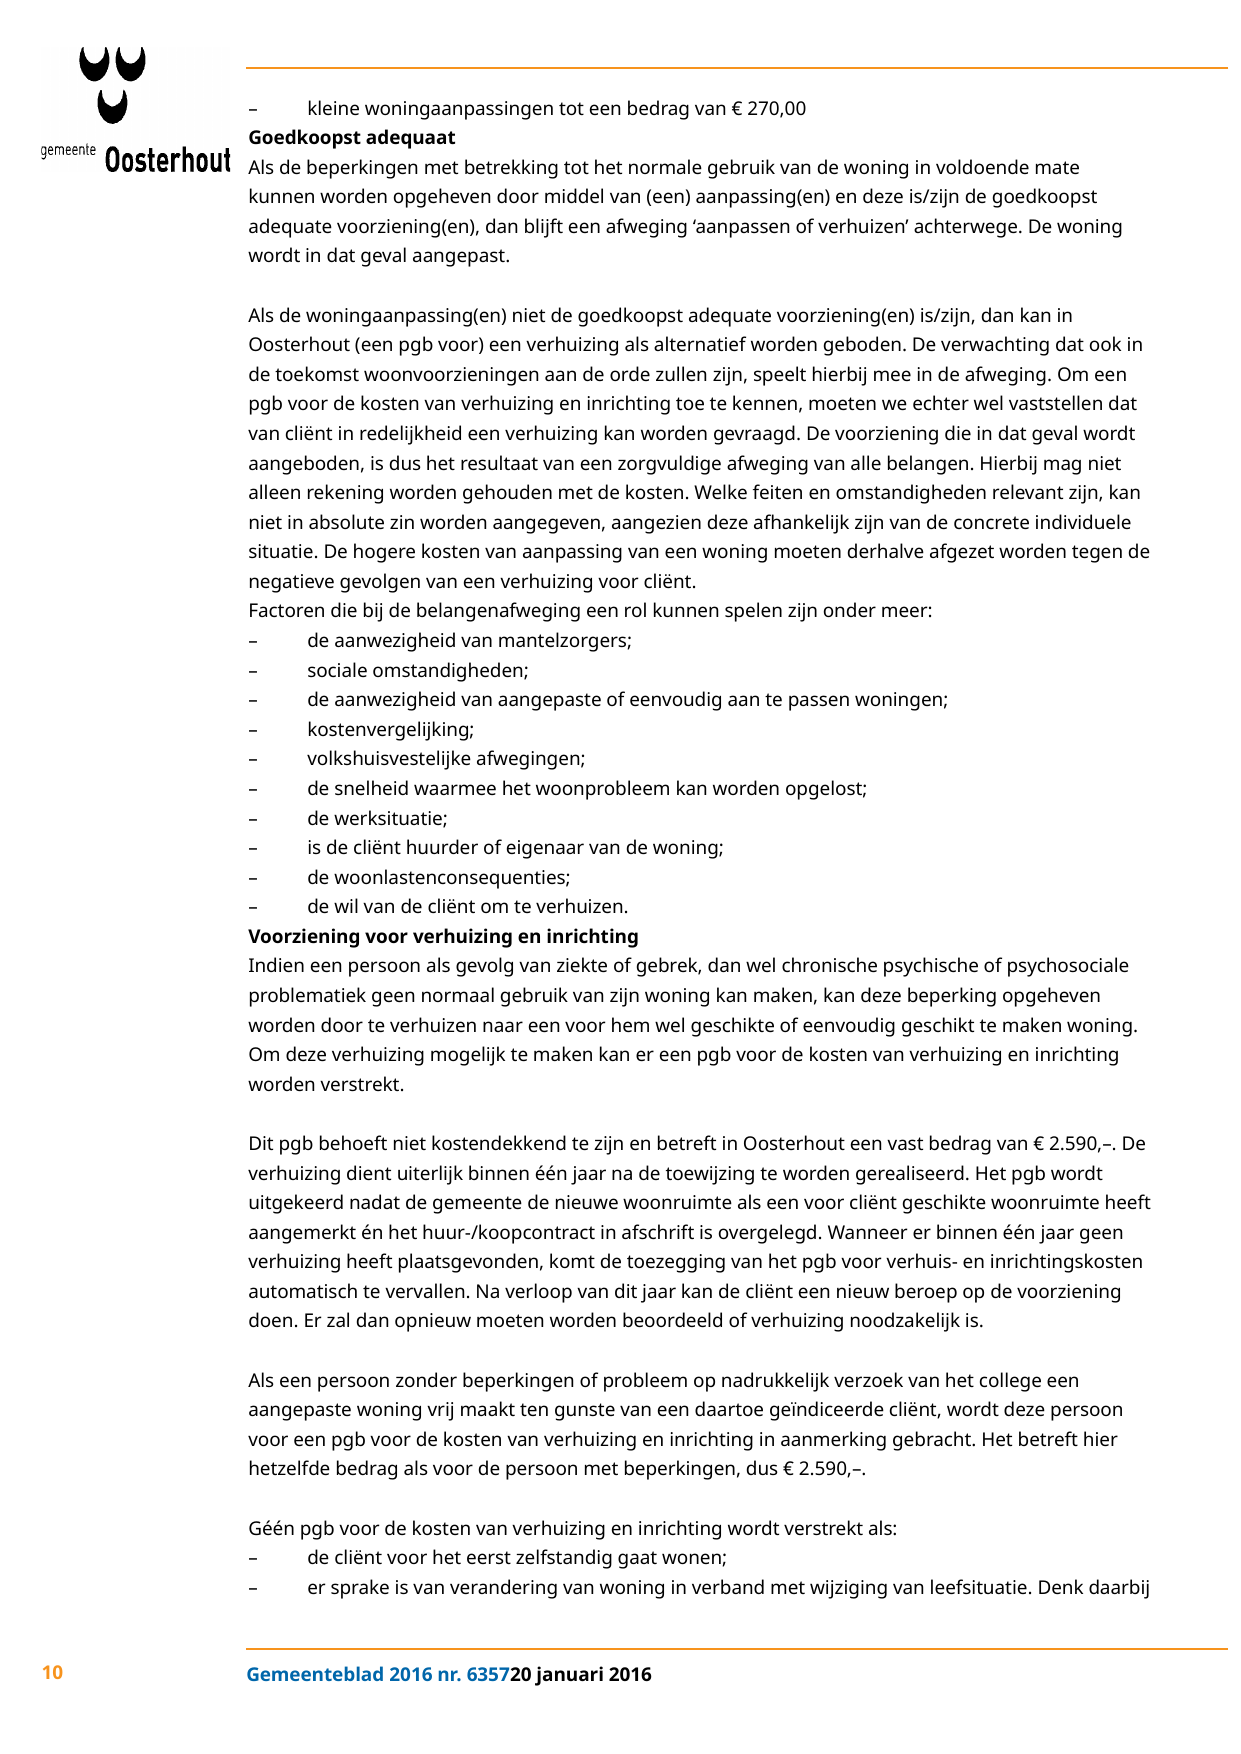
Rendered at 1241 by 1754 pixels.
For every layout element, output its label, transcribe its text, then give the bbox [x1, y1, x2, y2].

list de aanwezigheid van mantelzorgers; [248, 627, 1152, 653]
text Dit pgb behoeft niet kostendekkend te zijn en betreft in Oosterhout een vast bedrag van € 2.590,–. De verhuizing dient uiterlijk binnen één jaar na de toewijzing te worden gerealiseerd. Het pgb wordt uitgekeerd nadat de gemeente de nieuwe woonruimte als een voor cliënt geschikte woonruimte heeft aangemerkt én het huur-/koopcontract in afschrift is overgelegd. Wanneer er binnen één jaar geen verhuizing heeft plaatsgevonden, komt de toezegging van het pgb voor verhuis- en inrichtingskosten automatisch te vervallen. Na verloop van dit jaar kan de cliënt een nieuw beroep op de voorziening doen. Er zal dan opnieuw moeten worden beoordeeld of verhuizing noodzakelijk is. [248, 1130, 1152, 1333]
text Factoren die bij de belangenafweging een rol kunnen spelen zijn onder meer: [248, 598, 1152, 623]
list de snelheid waarmee het woonprobleem kan worden opgelost; [248, 775, 1152, 801]
list sociale omstandigheden; [248, 657, 1152, 683]
text Voorziening voor verhuizing en inrichting [248, 923, 1152, 949]
list is de cliënt huurder of eigenaar van de woning; [248, 834, 1152, 860]
list de cliënt voor het eerst zelfstandig gaat wonen; [248, 1544, 1152, 1570]
text Als de woningaanpassing(en) niet de goedkoopst adequate voorziening(en) is/zijn, dan kan in Oosterhout (een pgb voor) een verhuizing als alternatief worden geboden. De verwachting dat ook in de toekomst woonvoorzieningen aan de orde zullen zijn, speelt hierbij mee in de afweging. Om een pgb voor de kosten van verhuizing en inrichting toe te kennen, moeten we echter wel vaststellen dat van cliënt in redelijkheid een verhuizing kan worden gevraagd. De voorziening die in dat geval wordt aangeboden, is dus het resultaat van een zorgvuldige afweging van alle belangen. Hierbij mag niet alleen rekening worden gehouden met de kosten. Welke feiten en omstandigheden relevant zijn, kan niet in absolute zin worden aangegeven, aangezien deze afhankelijk zijn van de concrete individuele situatie. De hogere kosten van aanpassing van een woning moeten derhalve afgezet worden tegen de negatieve gevolgen van een verhuizing voor cliënt. [248, 302, 1152, 594]
list kostenvergelijking; [248, 716, 1152, 742]
list de wil van de cliënt om te verhuizen. [248, 893, 1152, 919]
text Als de beperkingen met betrekking tot het normale gebruik van de woning in voldoende mate kunnen worden opgeheven door middel van (een) aanpassing(en) en deze is/zijn de goedkoopst adequate voorziening(en), dan blijft een afweging ‘aanpassen of verhuizen’ achterwege. De woning wordt in dat geval aangepast. [248, 154, 1152, 268]
list er sprake is van verandering van woning in verband met wijziging van leefsituatie. Denk daarbij [248, 1574, 1152, 1600]
text Goedkoopst adequaat [248, 124, 1152, 150]
list de aanwezigheid van aangepaste of eenvoudig aan te passen woningen; [248, 686, 1152, 712]
list volkshuisvestelijke afwegingen; [248, 746, 1152, 771]
list de werksituatie; [248, 805, 1152, 831]
list kleine woningaanpassingen tot een bedrag van € 270,00 [248, 95, 1152, 121]
text Indien een persoon als gevolg van ziekte of gebrek, dan wel chronische psychische of psychosociale problematiek geen normaal gebruik van zijn woning kan maken, kan deze beperking opgeheven worden door te verhuizen naar een voor hem wel geschikte of eenvoudig geschikt te maken woning. Om deze verhuizing mogelijk te maken kan er een pgb voor de kosten van verhuizing en inrichting worden verstrekt. [248, 953, 1152, 1097]
text Als een persoon zonder beperkingen of probleem op nadrukkelijk verzoek van het college een aangepaste woning vrij maakt ten gunste van een daartoe geïndiceerde cliënt, wordt deze persoon voor een pgb voor de kosten van verhuizing en inrichting in aanmerking gebracht. Het betreft hier hetzelfde bedrag als voor de persoon met beperkingen, dus € 2.590,–. [248, 1367, 1152, 1481]
text Géén pgb voor de kosten van verhuizing en inrichting wordt verstrekt als: [248, 1515, 1152, 1541]
list de woonlastenconsequenties; [248, 864, 1152, 890]
picture [41, 47, 231, 172]
